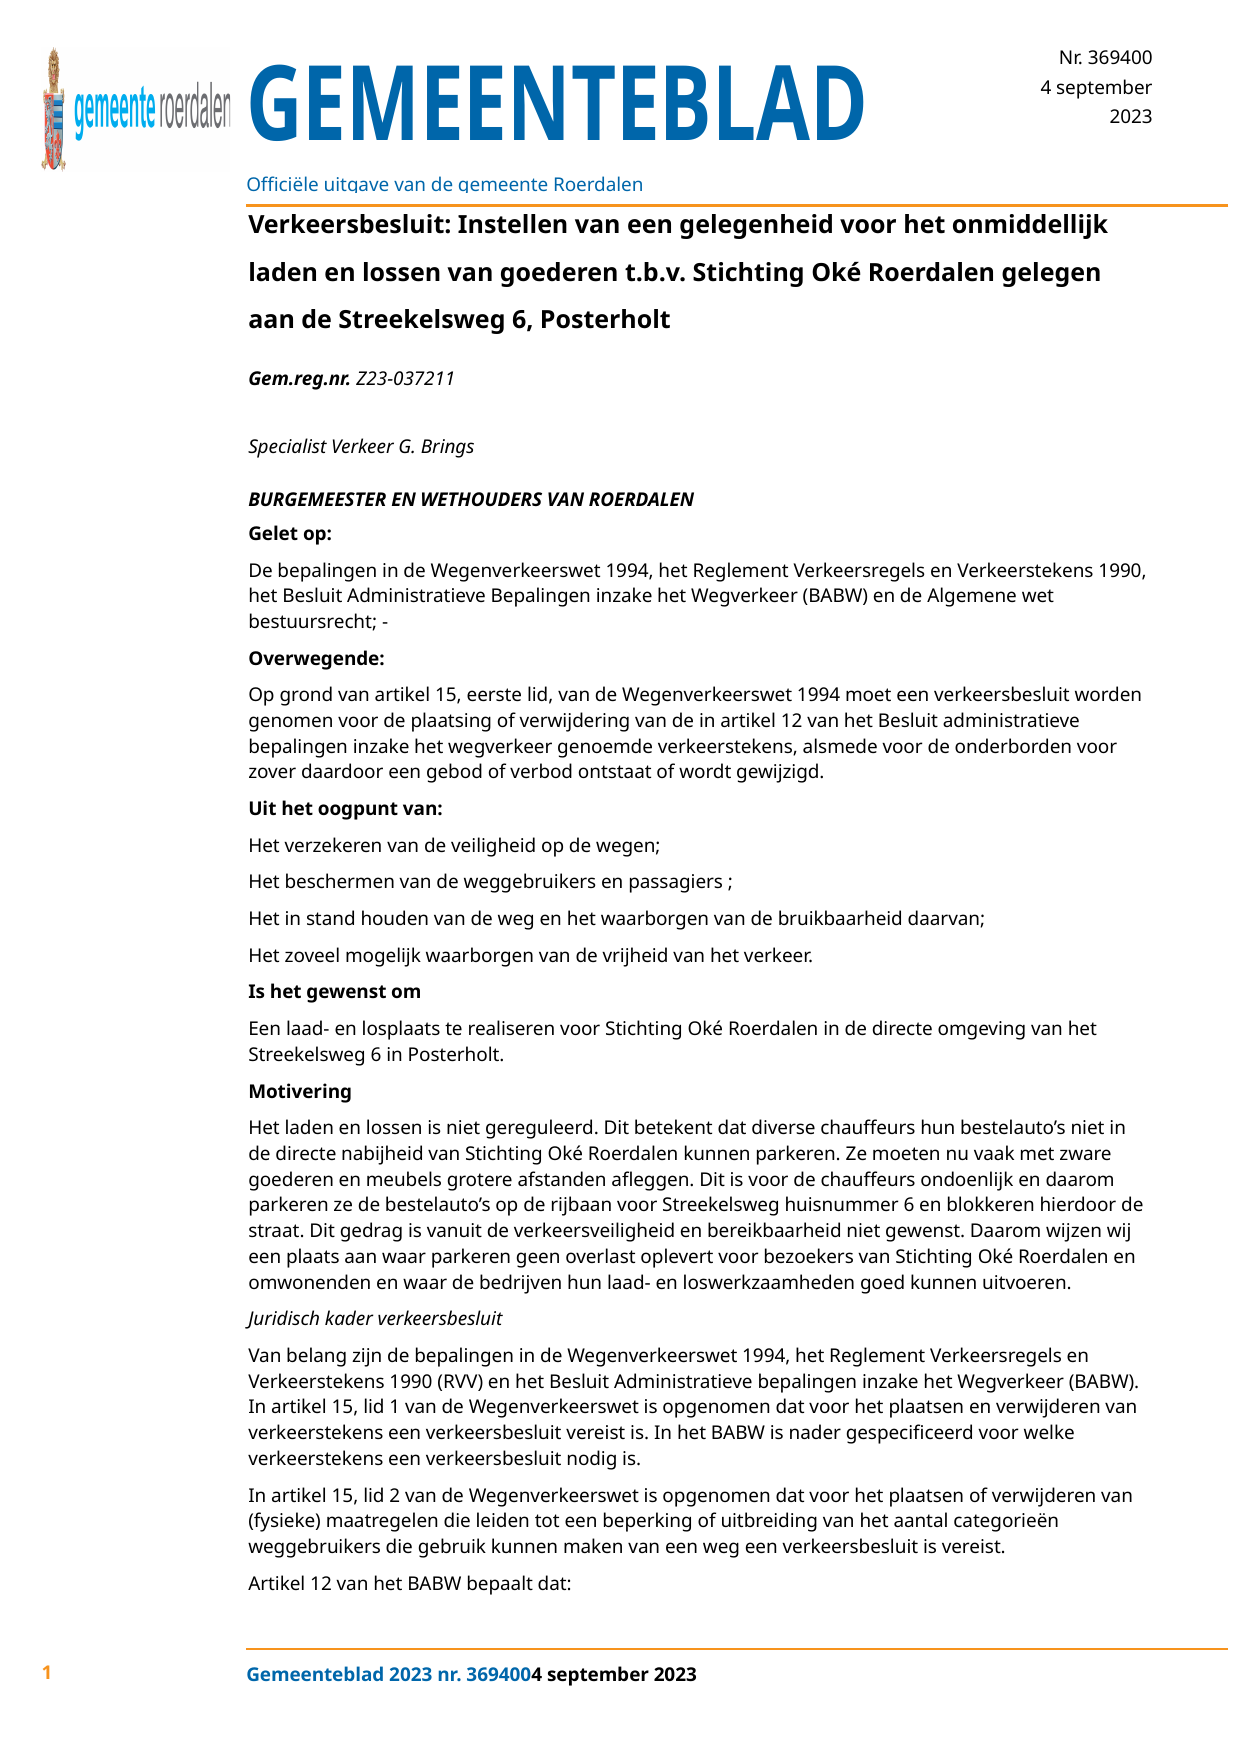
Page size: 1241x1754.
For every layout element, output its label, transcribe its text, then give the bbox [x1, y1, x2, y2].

text Het zoveel mogelijk waarborgen van de vrijheid van het verkeer. [248, 942, 1152, 968]
text Het laden en lossen is niet gereguleerd. Dit betekent dat diverse chauffeurs hun bestelauto’s niet in de directe nabijheid van Stichting Oké Roerdalen kunnen parkeren. Ze moeten nu vaak met zware goederen en meubels grotere afstanden afleggen. Dit is voor de chauffeurs ondoenlijk en daarom parkeren ze de bestelauto’s op de rijbaan voor Streekelsweg huisnummer 6 en blokkeren hierdoor de straat. Dit gedrag is vanuit de verkeersveiligheid en bereikbaarheid niet gewenst. Daarom wijzen wij een plaats aan waar parkeren geen overlast oplevert voor bezoekers van Stichting Oké Roerdalen en omwonenden en waar de bedrijven hun laad- en loswerkzaamheden goed kunnen uitvoeren. [248, 1114, 1152, 1294]
text Van belang zijn de bepalingen in de Wegenverkeerswet 1994, het Reglement Verkeersregels en Verkeerstekens 1990 (RVV) en het Besluit Administratieve bepalingen inzake het Wegverkeer (BABW). In artikel 15, lid 1 van de Wegenverkeerswet is opgenomen dat voor het plaatsen en verwijderen van verkeerstekens een verkeersbesluit vereist is. In het BABW is nader gespecificeerd voor welke verkeerstekens een verkeersbesluit nodig is. [248, 1342, 1152, 1471]
text Uit het oogpunt van: [248, 795, 1152, 821]
text Specialist Verkeer G. Brings [248, 433, 1152, 459]
text Op grond van artikel 15, eerste lid, van de Wegenverkeerswet 1994 moet een verkeersbesluit worden genomen voor de plaatsing of verwijdering van de in artikel 12 van het Besluit administratieve bepalingen inzake het wegverkeer genoemde verkeerstekens, alsmede voor de onderborden voor zover daardoor een gebod of verbod ontstaat of wordt gewijzigd. [248, 682, 1152, 784]
text Gelet op: [248, 520, 1152, 546]
text Verkeersbesluit: Instellen van een gelegenheid voor het onmiddellijk laden en lossen van goederen t.b.v. Stichting Oké Roerdalen gelegen aan de Streekelsweg 6, Posterholt [248, 207, 1152, 336]
text Juridisch kader verkeersbesluit [248, 1306, 1152, 1331]
picture [41, 47, 231, 172]
text Het beschermen van de weggebruikers en passagiers ; [248, 869, 1152, 894]
text Overwegende: [248, 645, 1152, 671]
text De bepalingen in de Wegenverkeerswet 1994, het Reglement Verkeersregels en Verkeerstekens 1990, het Besluit Administratieve Bepalingen inzake het Wegverkeer (BABW) en de Algemene wet bestuursrecht; - [248, 557, 1152, 634]
text Het verzekeren van de veiligheid op de wegen; [248, 832, 1152, 858]
text Gem.reg.nr. Z23-037211 [248, 366, 1152, 391]
text Het in stand houden van de weg en het waarborgen van de bruikbaarheid daarvan; [248, 905, 1152, 931]
text Is het gewenst om [248, 979, 1152, 1004]
text BURGEMEESTER EN WETHOUDERS VAN ROERDALEN [248, 486, 1152, 512]
text Motivering [248, 1078, 1152, 1103]
text Artikel 12 van het BABW bepaalt dat: [248, 1570, 1152, 1596]
text Een laad- en losplaats te realiseren voor Stichting Oké Roerdalen in de directe omgeving van het Streekelsweg 6 in Posterholt. [248, 1015, 1152, 1067]
text In artikel 15, lid 2 van de Wegenverkeerswet is opgenomen dat voor het plaatsen of verwijderen van (fysieke) maatregelen die leiden tot een beperking of uitbreiding van het aantal categorieën weggebruikers die gebruik kunnen maken van een weg een verkeersbesluit is vereist. [248, 1482, 1152, 1559]
